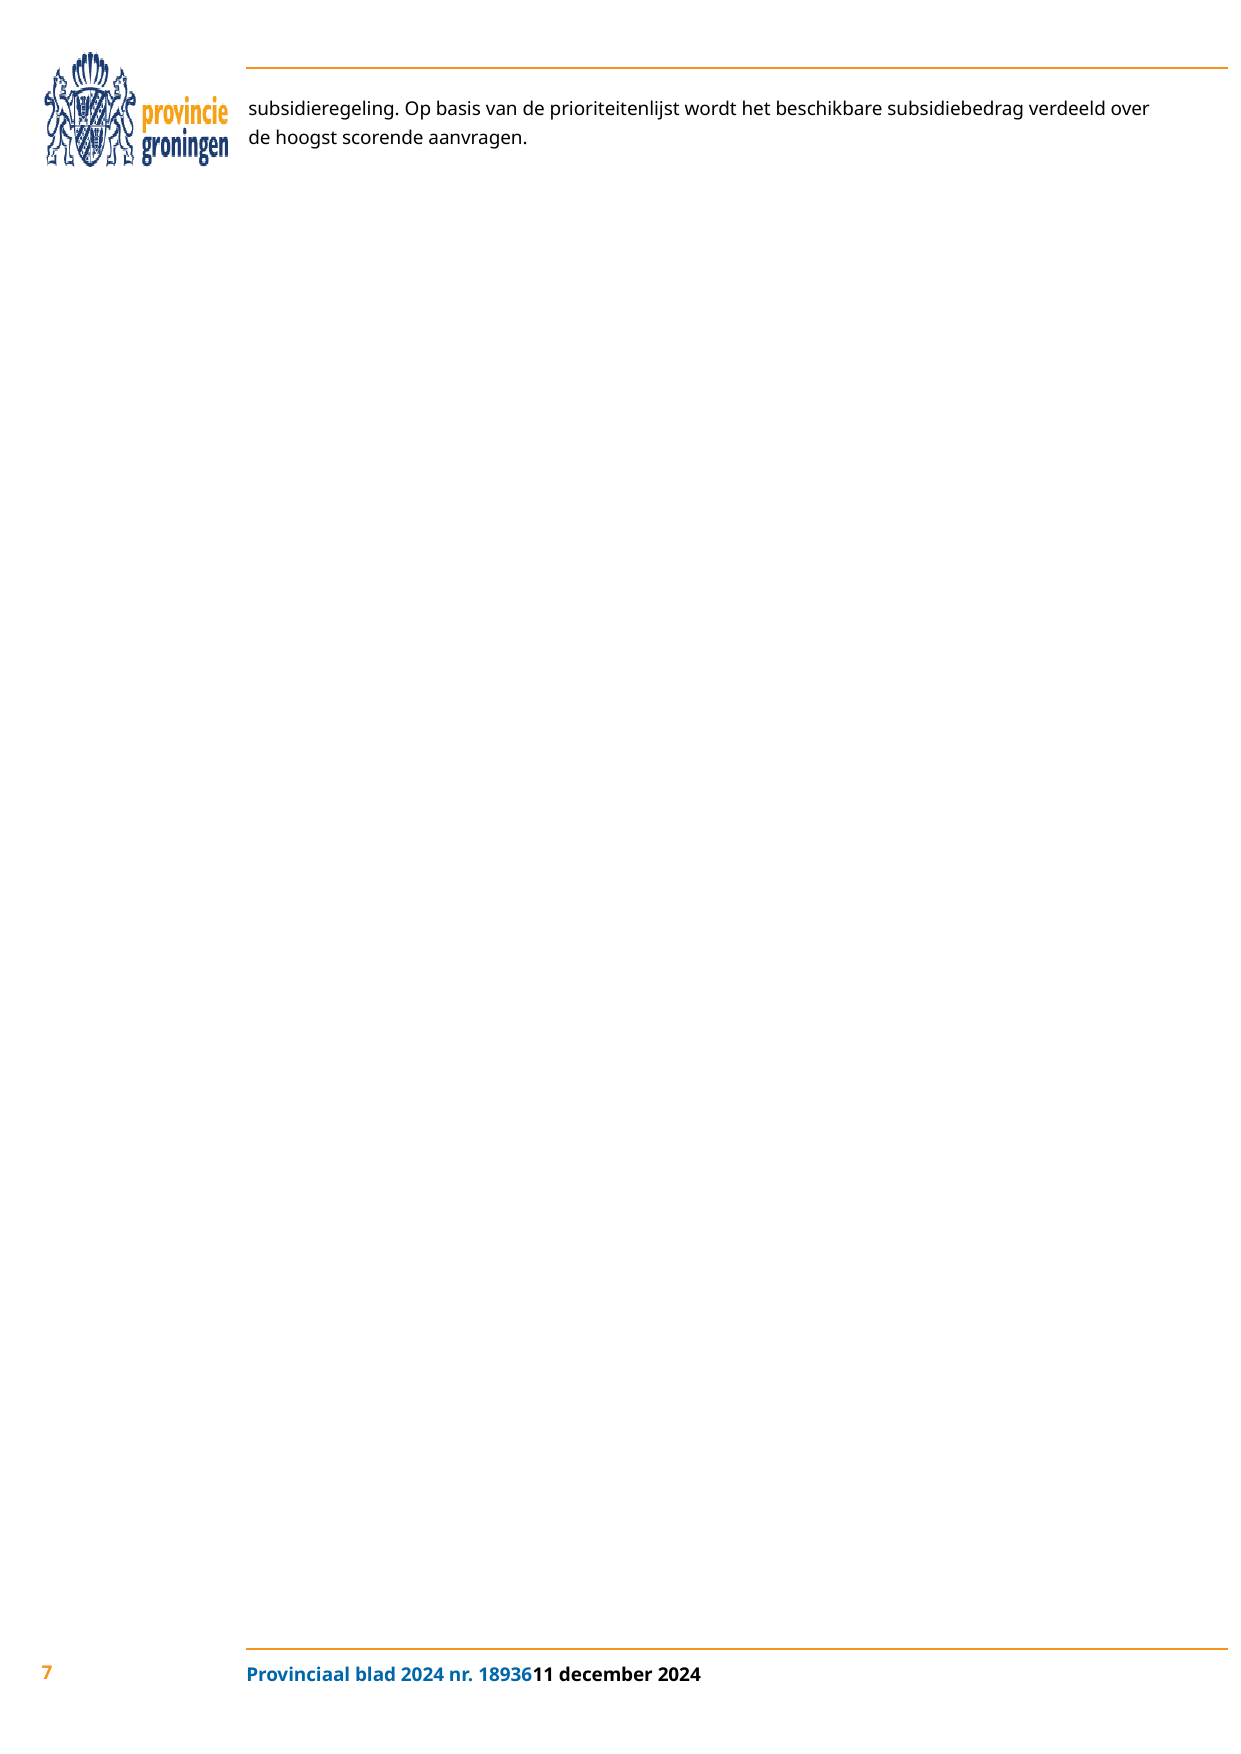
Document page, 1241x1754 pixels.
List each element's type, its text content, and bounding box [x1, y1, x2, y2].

picture [41, 47, 231, 172]
text subsidieregeling. Op basis van de prioriteitenlijst wordt het beschikbare subsidiebedrag verdeeld over de hoogst scorende aanvragen. [248, 95, 1152, 150]
